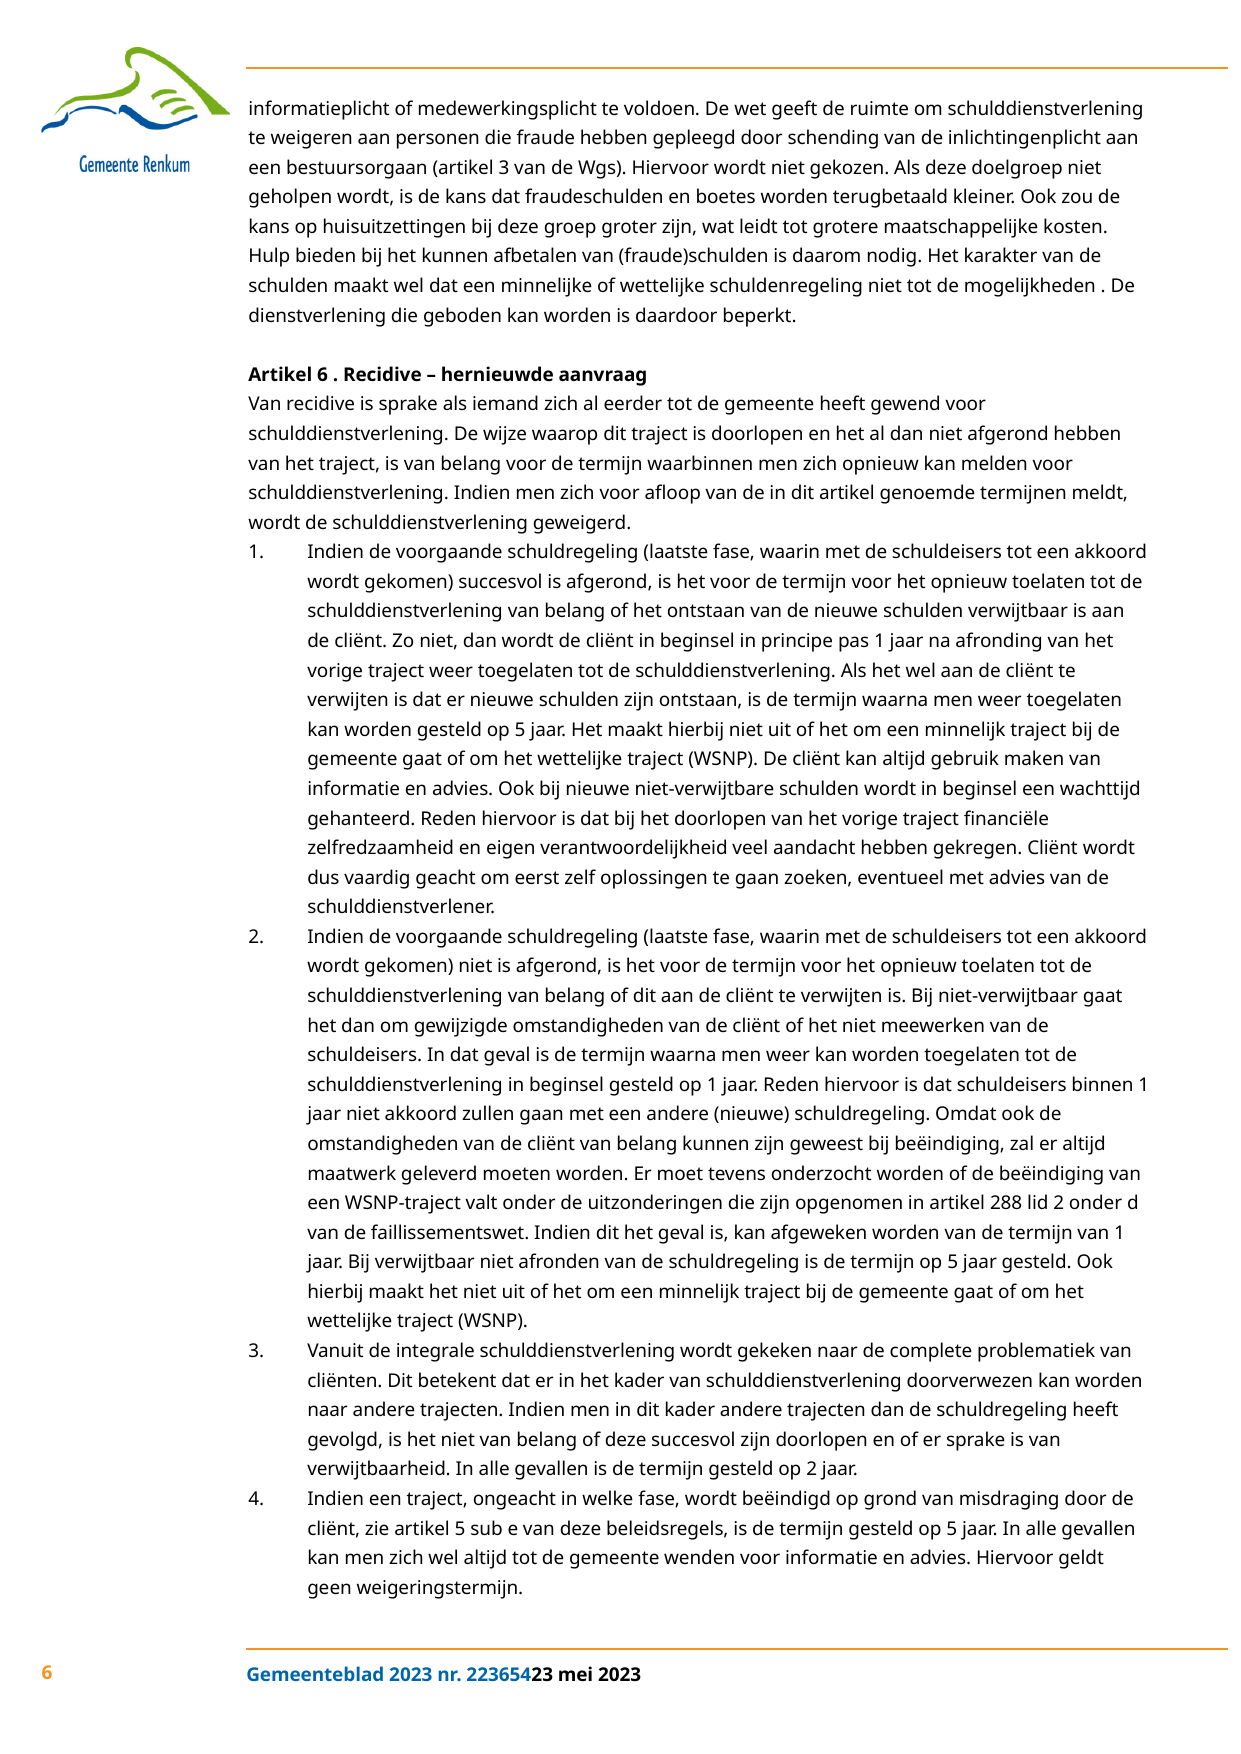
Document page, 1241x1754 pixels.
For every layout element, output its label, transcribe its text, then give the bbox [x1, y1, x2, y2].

list Indien de voorgaande schuldregeling (laatste fase, waarin met de schuldeisers tot een akkoord wordt gekomen) succesvol is afgerond, is het voor de termijn voor het opnieuw toelaten tot de schulddienstverlening van belang of het ontstaan van de nieuwe schulden verwijtbaar is aan de cliënt. Zo niet, dan wordt de cliënt in beginsel in principe pas 1 jaar na afronding van het vorige traject weer toegelaten tot de schulddienstverlening. Als het wel aan de cliënt te verwijten is dat er nieuwe schulden zijn ontstaan, is de termijn waarna men weer toegelaten kan worden gesteld op 5 jaar. Het maakt hierbij niet uit of het om een minnelijk traject bij de gemeente gaat of om het wettelijke traject (WSNP). De cliënt kan altijd gebruik maken van informatie en advies. Ook bij nieuwe niet-verwijtbare schulden wordt in beginsel een wachttijd gehanteerd. Reden hiervoor is dat bij het doorlopen van het vorige traject financiële zelfredzaamheid en eigen verantwoordelijkheid veel aandacht hebben gekregen. Cliënt wordt dus vaardig geacht om eerst zelf oplossingen te gaan zoeken, eventueel met advies van de schulddienstverlener. [248, 538, 1152, 919]
text Artikel 6 . Recidive – hernieuwde aanvraag [248, 361, 1152, 387]
list Vanuit de integrale schulddienstverlening wordt gekeken naar de complete problematiek van cliënten. Dit betekent dat er in het kader van schulddienstverlening doorverwezen kan worden naar andere trajecten. Indien men in dit kader andere trajecten dan de schuldregeling heeft gevolgd, is het niet van belang of deze succesvol zijn doorlopen en of er sprake is van verwijtbaarheid. In alle gevallen is de termijn gesteld op 2 jaar. [248, 1337, 1152, 1481]
list Indien de voorgaande schuldregeling (laatste fase, waarin met de schuldeisers tot een akkoord wordt gekomen) niet is afgerond, is het voor de termijn voor het opnieuw toelaten tot de schulddienstverlening van belang of dit aan de cliënt te verwijten is. Bij niet-verwijtbaar gaat het dan om gewijzigde omstandigheden van de cliënt of het niet meewerken van de schuldeisers. In dat geval is de termijn waarna men weer kan worden toegelaten tot de schulddienstverlening in beginsel gesteld op 1 jaar. Reden hiervoor is dat schuldeisers binnen 1 jaar niet akkoord zullen gaan met een andere (nieuwe) schuldregeling. Omdat ook de omstandigheden van de cliënt van belang kunnen zijn geweest bij beëindiging, zal er altijd maatwerk geleverd moeten worden. Er moet tevens onderzocht worden of de beëindiging van een WSNP-traject valt onder de uitzonderingen die zijn opgenomen in artikel 288 lid 2 onder d van de faillissementswet. Indien dit het geval is, kan afgeweken worden van de termijn van 1 jaar. Bij verwijtbaar niet afronden van de schuldregeling is de termijn op 5 jaar gesteld. Ook hierbij maakt het niet uit of het om een minnelijk traject bij de gemeente gaat of om het wettelijke traject (WSNP). [248, 923, 1152, 1333]
text Van recidive is sprake als iemand zich al eerder tot de gemeente heeft gewend voor schulddienstverlening. De wijze waarop dit traject is doorlopen en het al dan niet afgerond hebben van het traject, is van belang voor de termijn waarbinnen men zich opnieuw kan melden voor schulddienstverlening. Indien men zich voor afloop van de in dit artikel genoemde termijnen meldt, wordt de schulddienstverlening geweigerd. [248, 391, 1152, 535]
text informatieplicht of medewerkingsplicht te voldoen. De wet geeft de ruimte om schulddienstverlening te weigeren aan personen die fraude hebben gepleegd door schending van de inlichtingenplicht aan een bestuursorgaan (artikel 3 van de Wgs). Hiervoor wordt niet gekozen. Als deze doelgroep niet geholpen wordt, is de kans dat fraudeschulden en boetes worden terugbetaald kleiner. Ook zou de kans op huisuitzettingen bij deze groep groter zijn, wat leidt tot grotere maatschappelijke kosten. Hulp bieden bij het kunnen afbetalen van (fraude)schulden is daarom nodig. Het karakter van de schulden maakt wel dat een minnelijke of wettelijke schuldenregeling niet tot de mogelijkheden . De dienstverlening die geboden kan worden is daardoor beperkt. [248, 95, 1152, 328]
picture [41, 47, 231, 172]
list Indien een traject, ongeacht in welke fase, wordt beëindigd op grond van misdraging door de cliënt, zie artikel 5 sub e van deze beleidsregels, is de termijn gesteld op 5 jaar. In alle gevallen kan men zich wel altijd tot de gemeente wenden voor informatie en advies. Hiervoor geldt geen weigeringstermijn. [248, 1485, 1152, 1600]
